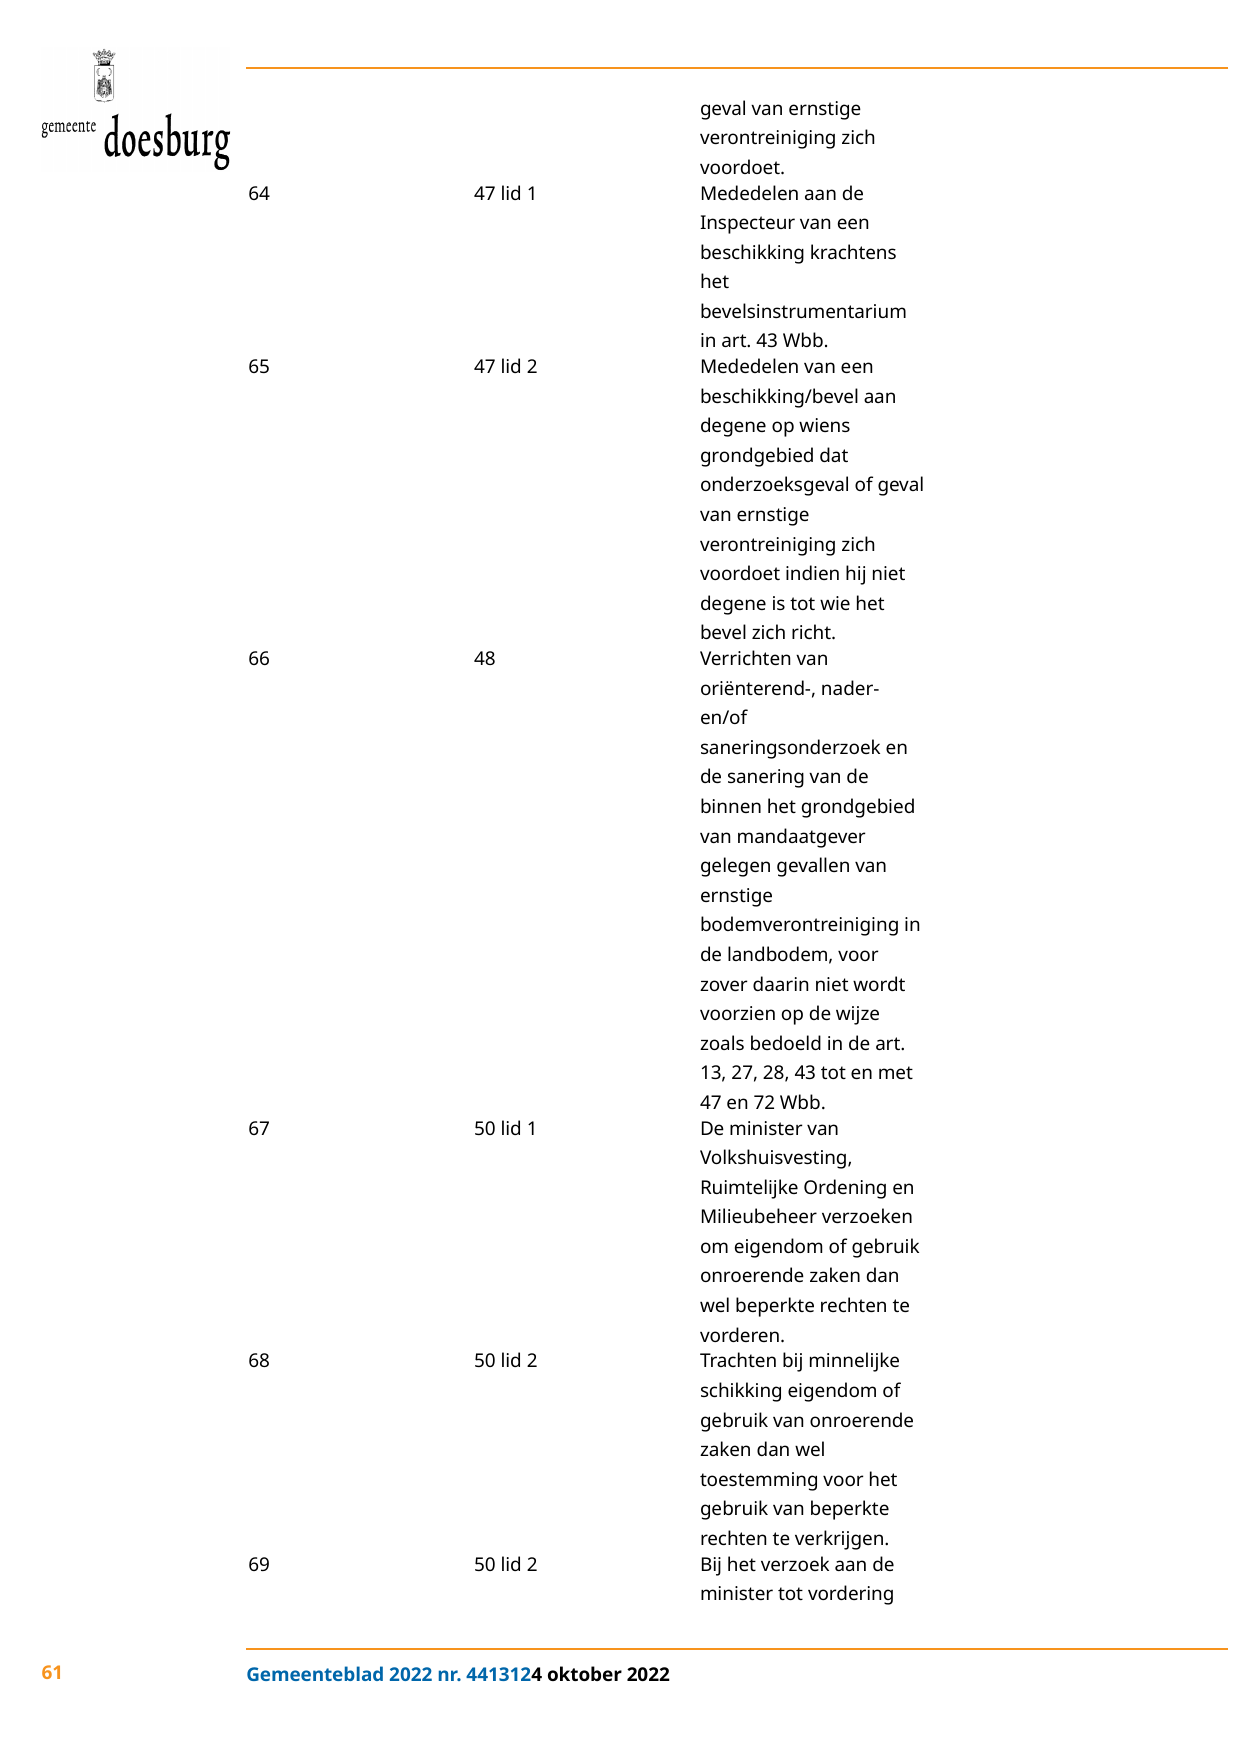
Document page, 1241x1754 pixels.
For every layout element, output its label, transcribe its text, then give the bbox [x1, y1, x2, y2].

table_cell 50 lid 2 [474, 1348, 700, 1551]
table_cell Trachten bij minnelijke schikking eigendom of gebruik van onroerende zaken dan wel toestemming voor het gebruik van beperkte rechten te verkrijgen. [700, 1348, 926, 1551]
table_cell 67 [248, 1115, 474, 1348]
table_cell Mededelen aan de Inspecteur van een beschikking krachtens het bevelsinstrumentarium in art. 43 Wbb. [700, 180, 926, 353]
table_cell [926, 1115, 1152, 1348]
table_cell [926, 95, 1152, 180]
table_cell 48 [474, 645, 700, 1115]
table_cell De minister van Volkshuisvesting, Ruimtelijke Ordening en Milieubeheer verzoeken om eigendom of gebruik onroerende zaken dan wel beperkte rechten te vorderen. [700, 1115, 926, 1348]
table_cell Mededelen van een beschikking/bevel aan degene op wiens grondgebied dat onderzoeksgeval of geval van ernstige verontreiniging zich voordoet indien hij niet degene is tot wie het bevel zich richt. [700, 353, 926, 645]
table_cell Bij het verzoek aan de minister tot vordering [700, 1551, 926, 1606]
table_cell Verrichten van oriënterend-, nader- en/of saneringsonderzoek en de sanering van de binnen het grondgebied van mandaatgever gelegen gevallen van ernstige bodemverontreiniging in de landbodem, voor zover daarin niet wordt voorzien op de wijze zoals bedoeld in de art. 13, 27, 28, 43 tot en met 47 en 72 Wbb. [700, 645, 926, 1115]
table_cell 64 [248, 180, 474, 353]
table_cell geval van ernstige verontreiniging zich voordoet. [700, 95, 926, 180]
table_cell [248, 95, 474, 180]
table_cell [926, 180, 1152, 353]
table_cell 47 lid 2 [474, 353, 700, 645]
table_cell 66 [248, 645, 474, 1115]
table_cell [926, 1348, 1152, 1551]
table_cell 69 [248, 1551, 474, 1606]
table_cell 68 [248, 1348, 474, 1551]
table_cell 47 lid 1 [474, 180, 700, 353]
picture [41, 47, 231, 172]
table_cell [926, 1551, 1152, 1606]
table_cell 65 [248, 353, 474, 645]
table_cell [474, 95, 700, 180]
table_cell [926, 645, 1152, 1115]
table_cell [926, 353, 1152, 645]
table_cell 50 lid 2 [474, 1551, 700, 1606]
table_cell 50 lid 1 [474, 1115, 700, 1348]
